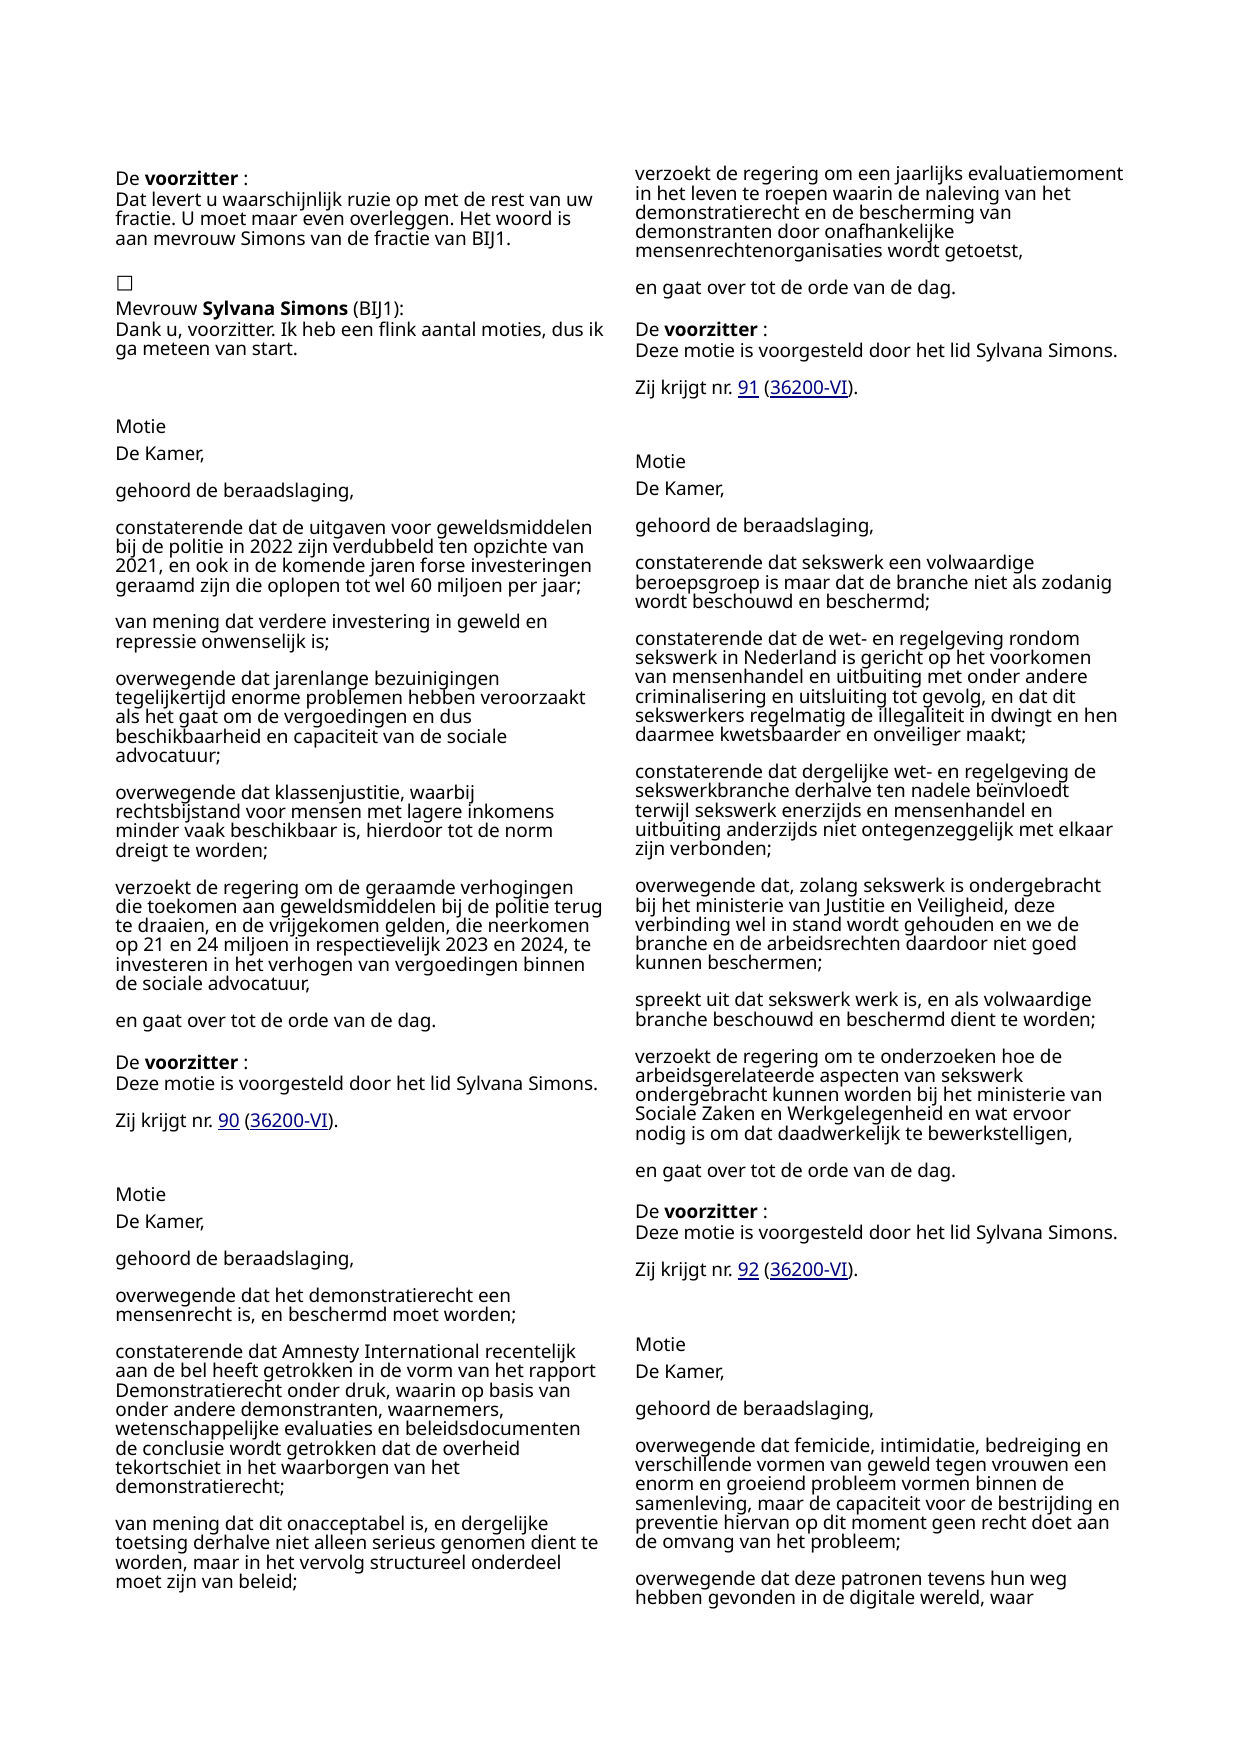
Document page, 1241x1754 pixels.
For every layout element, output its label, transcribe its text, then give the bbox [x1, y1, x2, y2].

text gehoord de beraadslaging, [635, 517, 1125, 537]
text overwegende dat, zolang sekswerk is ondergebracht bij het ministerie van Justitie en Veiligheid, deze verbinding wel in stand wordt gehouden en we de branche en de arbeidsrechten daardoor niet goed kunnen beschermen; [635, 877, 1125, 974]
text spreekt uit dat sekswerk werk is, en als volwaardige branche beschouwd en beschermd dient te worden; [635, 991, 1125, 1030]
text De Kamer, [635, 480, 1125, 500]
text Motie [635, 1331, 1125, 1357]
text Deze motie is voorgesteld door het lid Sylvana Simons. [115, 1075, 605, 1094]
text verzoekt de regering om de geraamde verhogingen die toekomen aan geweldsmiddelen bij de politie terug te draaien, en de vrijgekomen gelden, die neerkomen op 21 en 24 miljoen in respectievelijk 2023 en 2024, te investeren in het verhogen van vergoedingen binnen de sociale advocatuur, [115, 879, 605, 994]
text Dank u, voorzitter. Ik heb een flink aantal moties, dus ik ga meteen van start. [115, 321, 605, 360]
text en gaat over tot de orde van de dag. [115, 1012, 605, 1031]
text constaterende dat de uitgaven voor geweldsmiddelen bij de politie in 2022 zijn verdubbeld ten opzichte van 2021, en ook in de komende jaren forse investeringen geraamd zijn die oplopen tot wel 60 miljoen per jaar; [115, 519, 605, 596]
text De Kamer, [115, 445, 605, 464]
text van mening dat dit onacceptabel is, en dergelijke toetsing derhalve niet alleen serieus genomen dient te worden, maar in het vervolg structureel onderdeel moet zijn van beleid; [115, 1515, 605, 1592]
text Zij krijgt nr. 92 (36200-VI). [635, 1261, 1125, 1281]
text constaterende dat sekswerk een volwaardige beroepsgroep is maar dat de branche niet als zodanig wordt beschouwd en beschermd; [635, 554, 1125, 612]
text overwegende dat femicide, intimidatie, bedreiging en verschillende vormen van geweld tegen vrouwen een enorm en groeiend probleem vormen binnen de samenleving, maar de capaciteit voor de bestrijding en preventie hiervan op dit moment geen recht doet aan de omvang van het probleem; [635, 1437, 1125, 1552]
text constaterende dat Amnesty International recentelijk aan de bel heeft getrokken in de vorm van het rapport Demonstratierecht onder druk, waarin op basis van onder andere demonstranten, waarnemers, wetenschappelijke evaluaties en beleidsdocumenten de conclusie wordt getrokken dat de overheid tekortschiet in het waarborgen van het demonstratierecht; [115, 1343, 605, 1497]
text Deze motie is voorgesteld door het lid Sylvana Simons. [635, 342, 1125, 361]
text ⬜ [115, 270, 605, 295]
text van mening dat verdere investering in geweld en repressie onwenselijk is; [115, 613, 605, 652]
text constaterende dat dergelijke wet- en regelgeving de sekswerkbranche derhalve ten nadele beïnvloedt terwijl sekswerk enerzijds en mensenhandel en uitbuiting anderzijds niet ontegenzeggelijk met elkaar zijn verbonden; [635, 763, 1125, 859]
text gehoord de beraadslaging, [115, 1250, 605, 1269]
text Zij krijgt nr. 91 (36200-VI). [635, 379, 1125, 398]
text Deze motie is voorgesteld door het lid Sylvana Simons. [635, 1224, 1125, 1244]
text De voorzitter : [635, 1199, 1125, 1224]
text en gaat over tot de orde van de dag. [635, 1162, 1125, 1181]
text De voorzitter : [635, 316, 1125, 342]
text Motie [115, 413, 605, 439]
text verzoekt de regering om te onderzoeken hoe de arbeidsgerelateerde aspecten van sekswerk ondergebracht kunnen worden bij het ministerie van Sociale Zaken en Werkgelegenheid en wat ervoor nodig is om dat daadwerkelijk te bewerkstelligen, [635, 1048, 1125, 1144]
text Motie [115, 1181, 605, 1207]
text Dat levert u waarschijnlijk ruzie op met de rest van uw fractie. U moet maar even overleggen. Het woord is aan mevrouw Simons van de fractie van BIJ1. [115, 191, 605, 249]
text De Kamer, [635, 1363, 1125, 1382]
text gehoord de beraadslaging, [115, 482, 605, 501]
text gehoord de beraadslaging, [635, 1400, 1125, 1419]
text constaterende dat de wet- en regelgeving rondom sekswerk in Nederland is gericht op het voorkomen van mensenhandel en uitbuiting met onder andere criminalisering en uitsluiting tot gevolg, en dat dit sekswerkers regelmatig de illegaliteit in dwingt en hen daarmee kwetsbaarder en onveiliger maakt; [635, 630, 1125, 746]
text overwegende dat het demonstratierecht een mensenrecht is, en beschermd moet worden; [115, 1287, 605, 1326]
text Mevrouw Sylvana Simons (BIJ1): [115, 295, 605, 321]
text De voorzitter : [115, 165, 605, 191]
text Zij krijgt nr. 90 (36200-VI). [115, 1112, 605, 1131]
text Motie [635, 449, 1125, 474]
text verzoekt de regering om een jaarlijks evaluatiemoment in het leven te roepen waarin de naleving van het demonstratierecht en de bescherming van demonstranten door onafhankelijke mensenrechtenorganisaties wordt getoetst, [635, 165, 1125, 262]
text De voorzitter : [115, 1049, 605, 1075]
text overwegende dat deze patronen tevens hun weg hebben gevonden in de digitale wereld, waar [635, 1570, 1125, 1608]
text overwegende dat jarenlange bezuinigingen tegelijkertijd enorme problemen hebben veroorzaakt als het gaat om de vergoedingen en dus beschikbaarheid en capaciteit van de sociale advocatuur; [115, 670, 605, 766]
text De Kamer, [115, 1213, 605, 1232]
text overwegende dat klassenjustitie, waarbij rechtsbijstand voor mensen met lagere inkomens minder vaak beschikbaar is, hierdoor tot de norm dreigt te worden; [115, 784, 605, 861]
text en gaat over tot de orde van de dag. [635, 279, 1125, 299]
